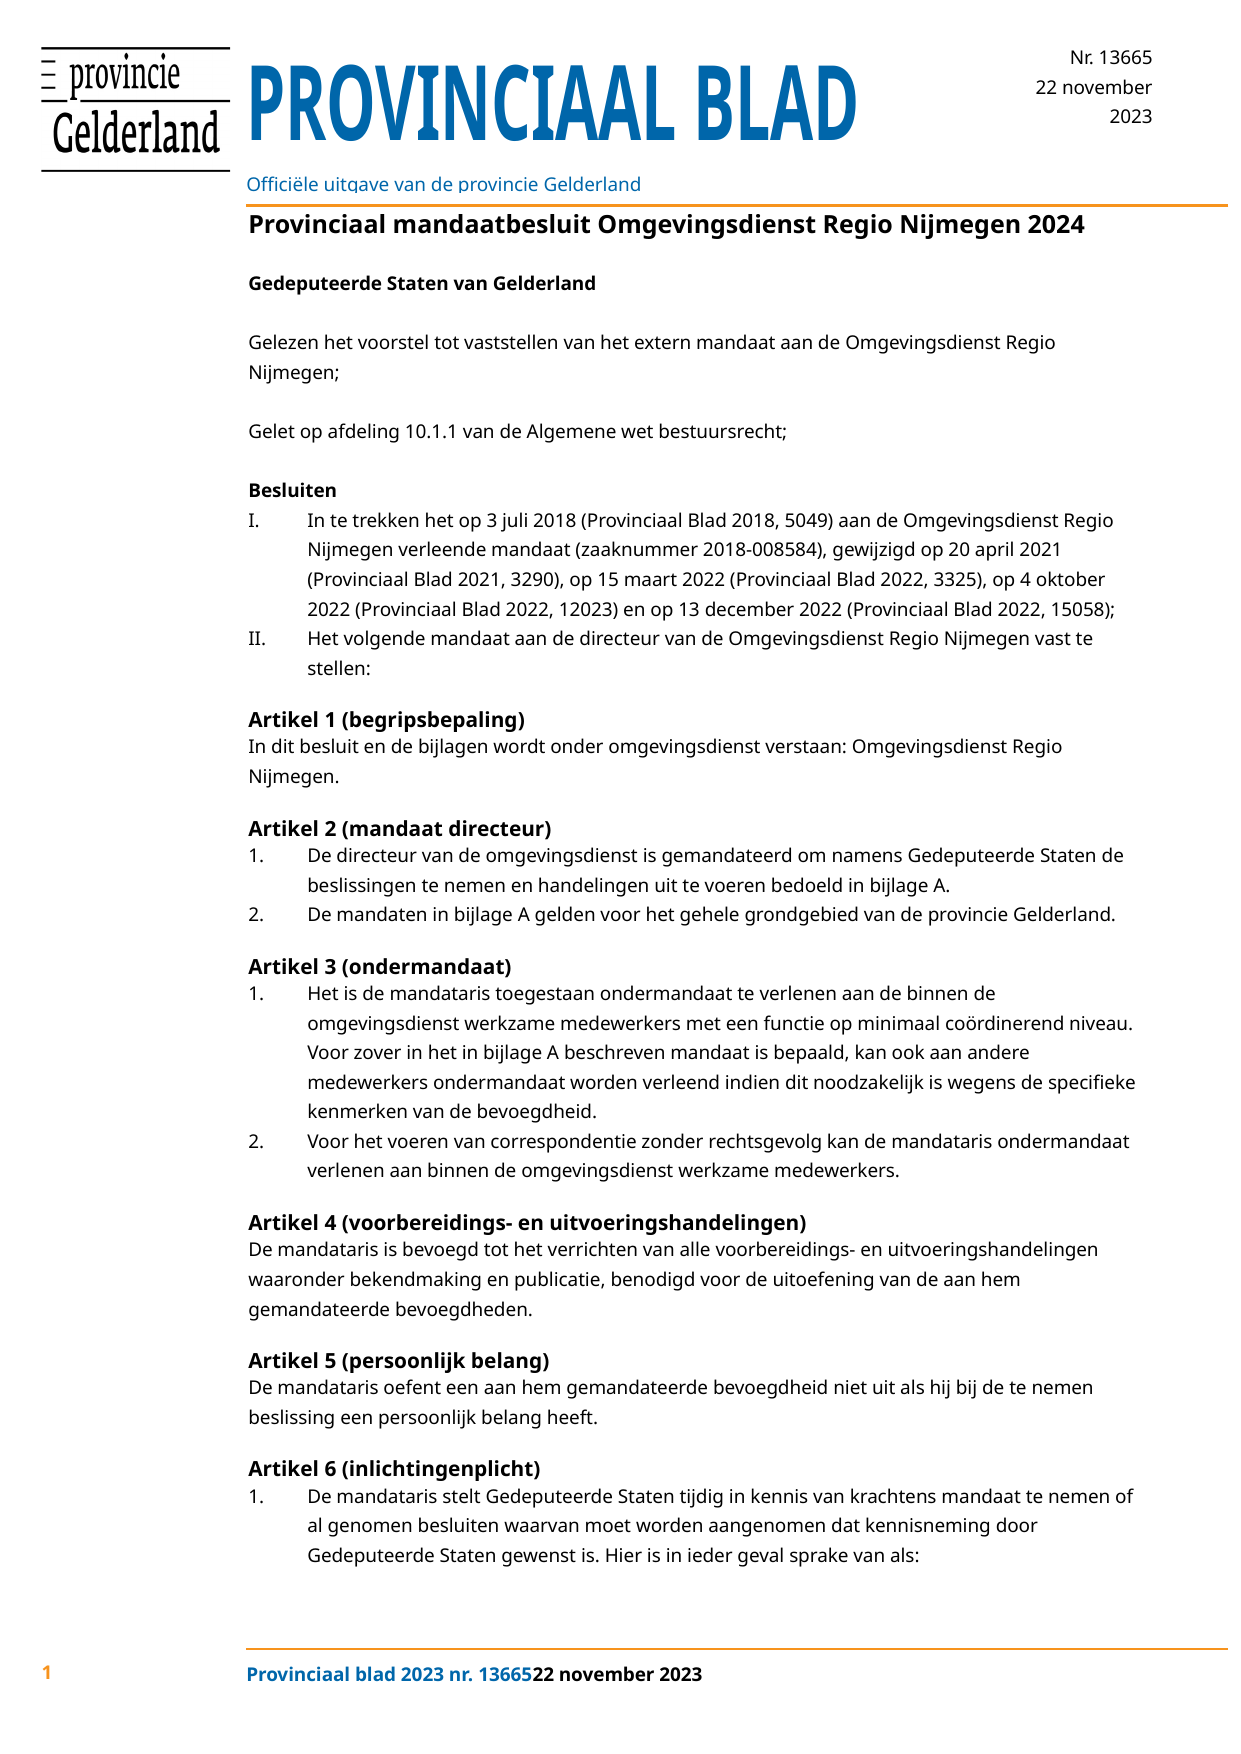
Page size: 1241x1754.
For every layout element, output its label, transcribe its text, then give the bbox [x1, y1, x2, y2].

text Gelezen het voorstel tot vaststellen van het extern mandaat aan de Omgevingsdienst Regio Nijmegen; [248, 329, 1152, 385]
list In te trekken het op 3 juli 2018 (Provinciaal Blad 2018, 5049) aan de Omgevingsdienst Regio Nijmegen verleende mandaat (zaaknummer 2018-008584), gewijzigd op 20 april 2021 (Provinciaal Blad 2021, 3290), op 15 maart 2022 (Provinciaal Blad 2022, 3325), op 4 oktober 2022 (Provinciaal Blad 2022, 12023) en op 13 december 2022 (Provinciaal Blad 2022, 15058); [248, 507, 1152, 621]
list Het volgende mandaat aan de directeur van de Omgevingsdienst Regio Nijmegen vast te stellen: [248, 625, 1152, 681]
list De directeur van de omgevingsdienst is gemandateerd om namens Gedeputeerde Staten de beslissingen te nemen en handelingen uit te voeren bedoeld in bijlage A. [248, 842, 1152, 897]
text Artikel 5 (persoonlijk belang) [248, 1346, 1152, 1374]
text In dit besluit en de bijlagen wordt onder omgevingsdienst verstaan: Omgevingsdienst Regio Nijmegen. [248, 734, 1152, 789]
text Gelet op afdeling 10.1.1 van de Algemene wet bestuursrecht; [248, 418, 1152, 444]
list Voor het voeren van correspondentie zonder rechtsgevolg kan de mandataris ondermandaat verlenen aan binnen de omgevingsdienst werkzame medewerkers. [248, 1128, 1152, 1183]
text Provinciaal mandaatbesluit Omgevingsdienst Regio Nijmegen 2024 [248, 207, 1152, 241]
list Het is de mandataris toegestaan ondermandaat te verlenen aan de binnen de omgevingsdienst werkzame medewerkers met een functie op minimaal coördinerend niveau. Voor zover in het in bijlage A beschreven mandaat is bepaald, kan ook aan andere medewerkers ondermandaat worden verleend indien dit noodzakelijk is wegens de specifieke kenmerken van de bevoegdheid. [248, 980, 1152, 1124]
list De mandaten in bijlage A gelden voor het gehele grondgebied van de provincie Gelderland. [248, 901, 1152, 927]
text De mandataris is bevoegd tot het verrichten van alle voorbereidings- en uitvoeringshandelingen waaronder bekendmaking en publicatie, benodigd voor de uitoefening van de aan hem gemandateerde bevoegdheden. [248, 1237, 1152, 1321]
list De mandataris stelt Gedeputeerde Staten tijdig in kennis van krachtens mandaat te nemen of al genomen besluiten waarvan moet worden aangenomen dat kennisneming door Gedeputeerde Staten gewenst is. Hier is in ieder geval sprake van als: [248, 1483, 1152, 1568]
text Artikel 1 (begripsbepaling) [248, 705, 1152, 734]
text De mandataris oefent een aan hem gemandateerde bevoegdheid niet uit als hij bij de te nemen beslissing een persoonlijk belang heeft. [248, 1374, 1152, 1430]
picture [41, 47, 231, 172]
text Besluiten [248, 477, 1152, 503]
text Artikel 4 (voorbereidings- en uitvoeringshandelingen) [248, 1208, 1152, 1237]
text Artikel 6 (inlichtingenplicht) [248, 1454, 1152, 1483]
text Gedeputeerde Staten van Gelderland [248, 270, 1152, 296]
text Artikel 2 (mandaat directeur) [248, 814, 1152, 842]
text Artikel 3 (ondermandaat) [248, 952, 1152, 980]
